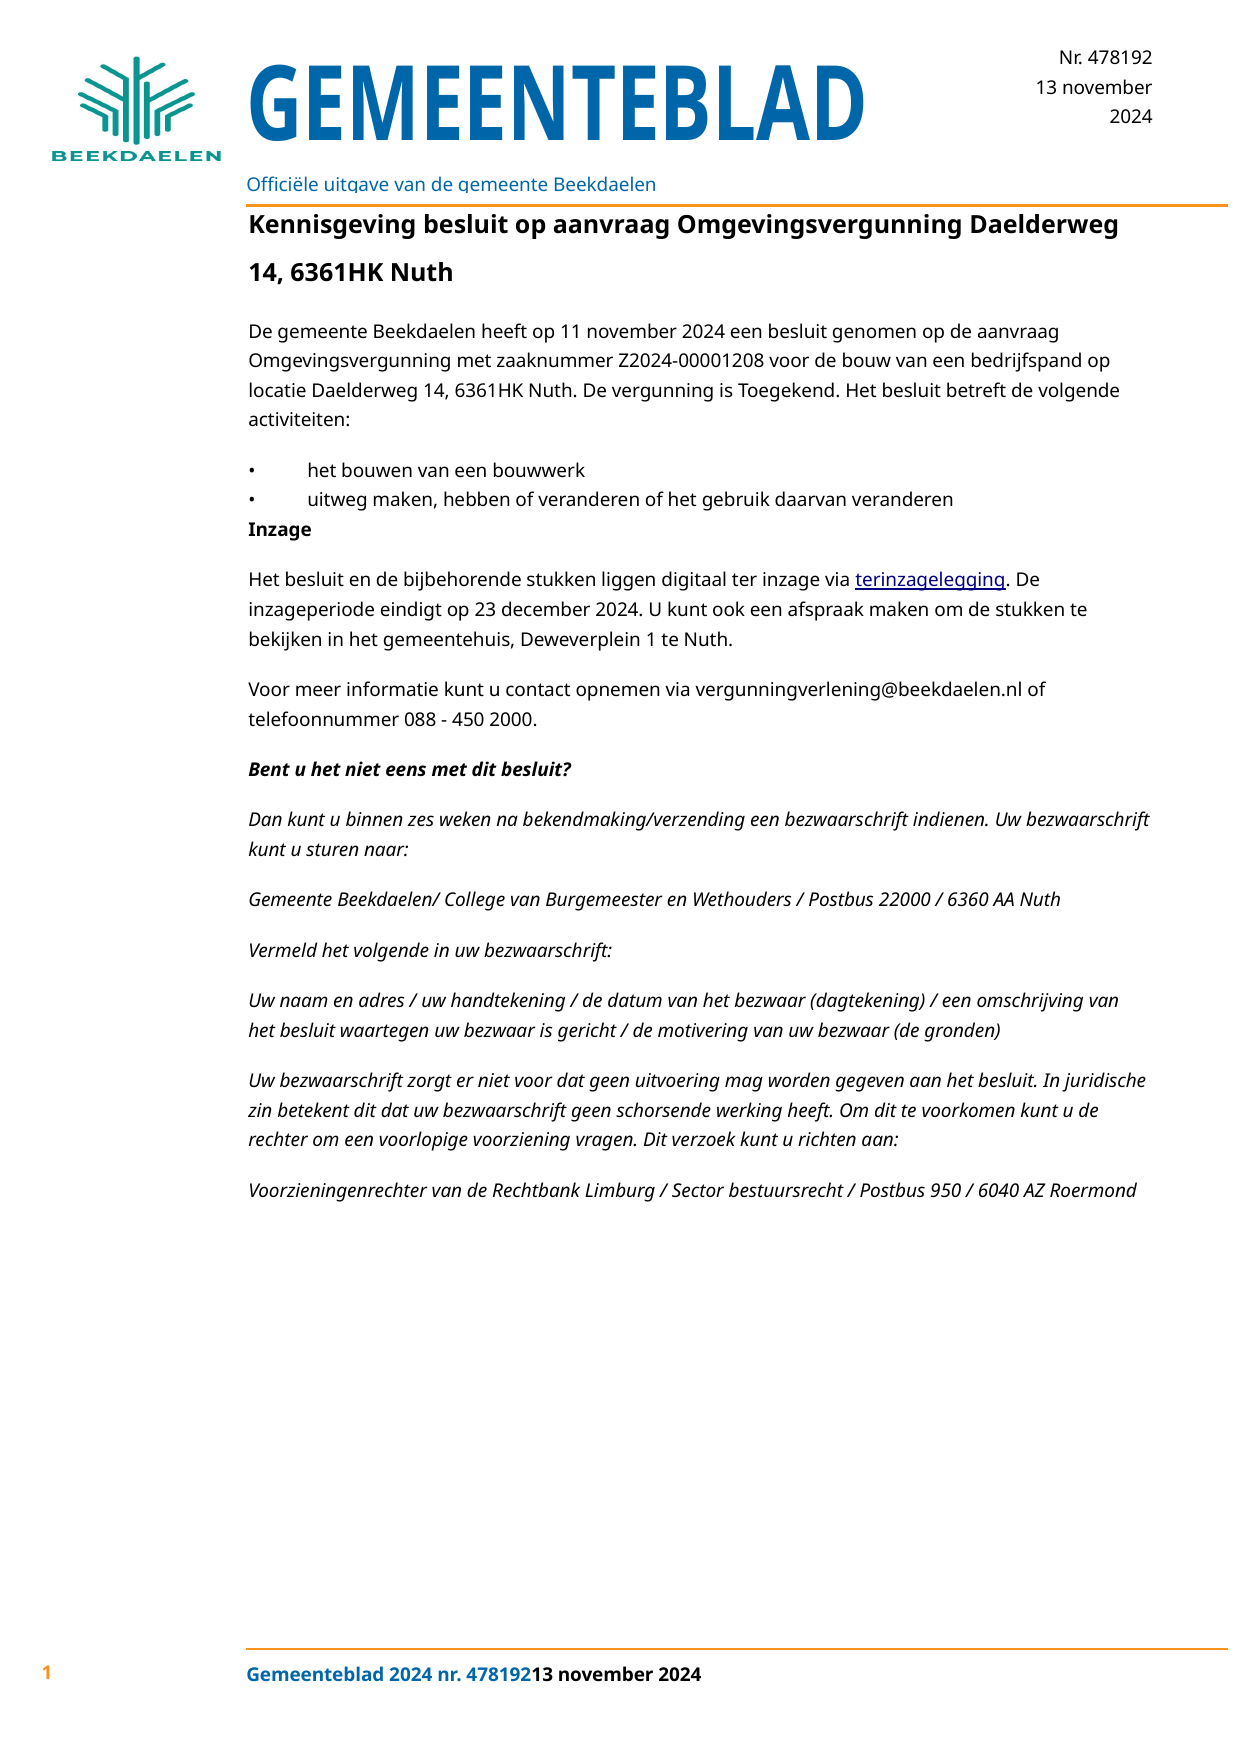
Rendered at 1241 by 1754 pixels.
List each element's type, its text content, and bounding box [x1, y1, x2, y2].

text Voor meer informatie kunt u contact opnemen via vergunningverlening@beekdaelen.nl of telefoonnummer 088 - 450 2000. [248, 676, 1152, 732]
text Kennisgeving besluit op aanvraag Omgevingsvergunning Daelderweg 14, 6361HK Nuth [248, 207, 1152, 288]
text Bent u het niet eens met dit besluit? [248, 756, 1152, 782]
text Uw bezwaarschrift zorgt er niet voor dat geen uitvoering mag worden gegeven aan het besluit. In juridische zin betekent dit dat uw bezwaarschrift geen schorsende werking heeft. Om dit te voorkomen kunt u de rechter om een voorlopige voorziening vragen. Dit verzoek kunt u richten aan: [248, 1067, 1152, 1152]
text Uw naam en adres / uw handtekening / de datum van het bezwaar (dagtekening) / een omschrijving van het besluit waartegen uw bezwaar is gericht / de motivering van uw bezwaar (de gronden) [248, 987, 1152, 1043]
list uitweg maken, hebben of veranderen of het gebruik daarvan veranderen [248, 487, 1152, 512]
text Inzage [248, 516, 1152, 542]
text Dan kunt u binnen zes weken na bekendmaking/verzending een bezwaarschrift indienen. Uw bezwaarschrift kunt u sturen naar: [248, 807, 1152, 862]
list het bouwen van een bouwwerk [248, 457, 1152, 483]
text De gemeente Beekdaelen heeft op 11 november 2024 een besluit genomen op de aanvraag Omgevingsvergunning met zaaknummer Z2024-00001208 voor de bouw van een bedrijfspand op locatie Daelderweg 14, 6361HK Nuth. De vergunning is Toegekend. Het besluit betreft de volgende activiteiten: [248, 318, 1152, 432]
text Vermeld het volgende in uw bezwaarschrift: [248, 937, 1152, 963]
text Voorzieningenrechter van de Rechtbank Limburg / Sector bestuursrecht / Postbus 950 / 6040 AZ Roermond [248, 1177, 1152, 1203]
text Het besluit en de bijbehorende stukken liggen digitaal ter inzage via terinzagelegging. De inzageperiode eindigt op 23 december 2024. U kunt ook een afspraak maken om de stukken te bekijken in het gemeentehuis, Deweverplein 1 te Nuth. [248, 567, 1152, 652]
text Gemeente Beekdaelen/ College van Burgemeester en Wethouders / Postbus 22000 / 6360 AA Nuth [248, 887, 1152, 912]
picture [41, 47, 231, 172]
